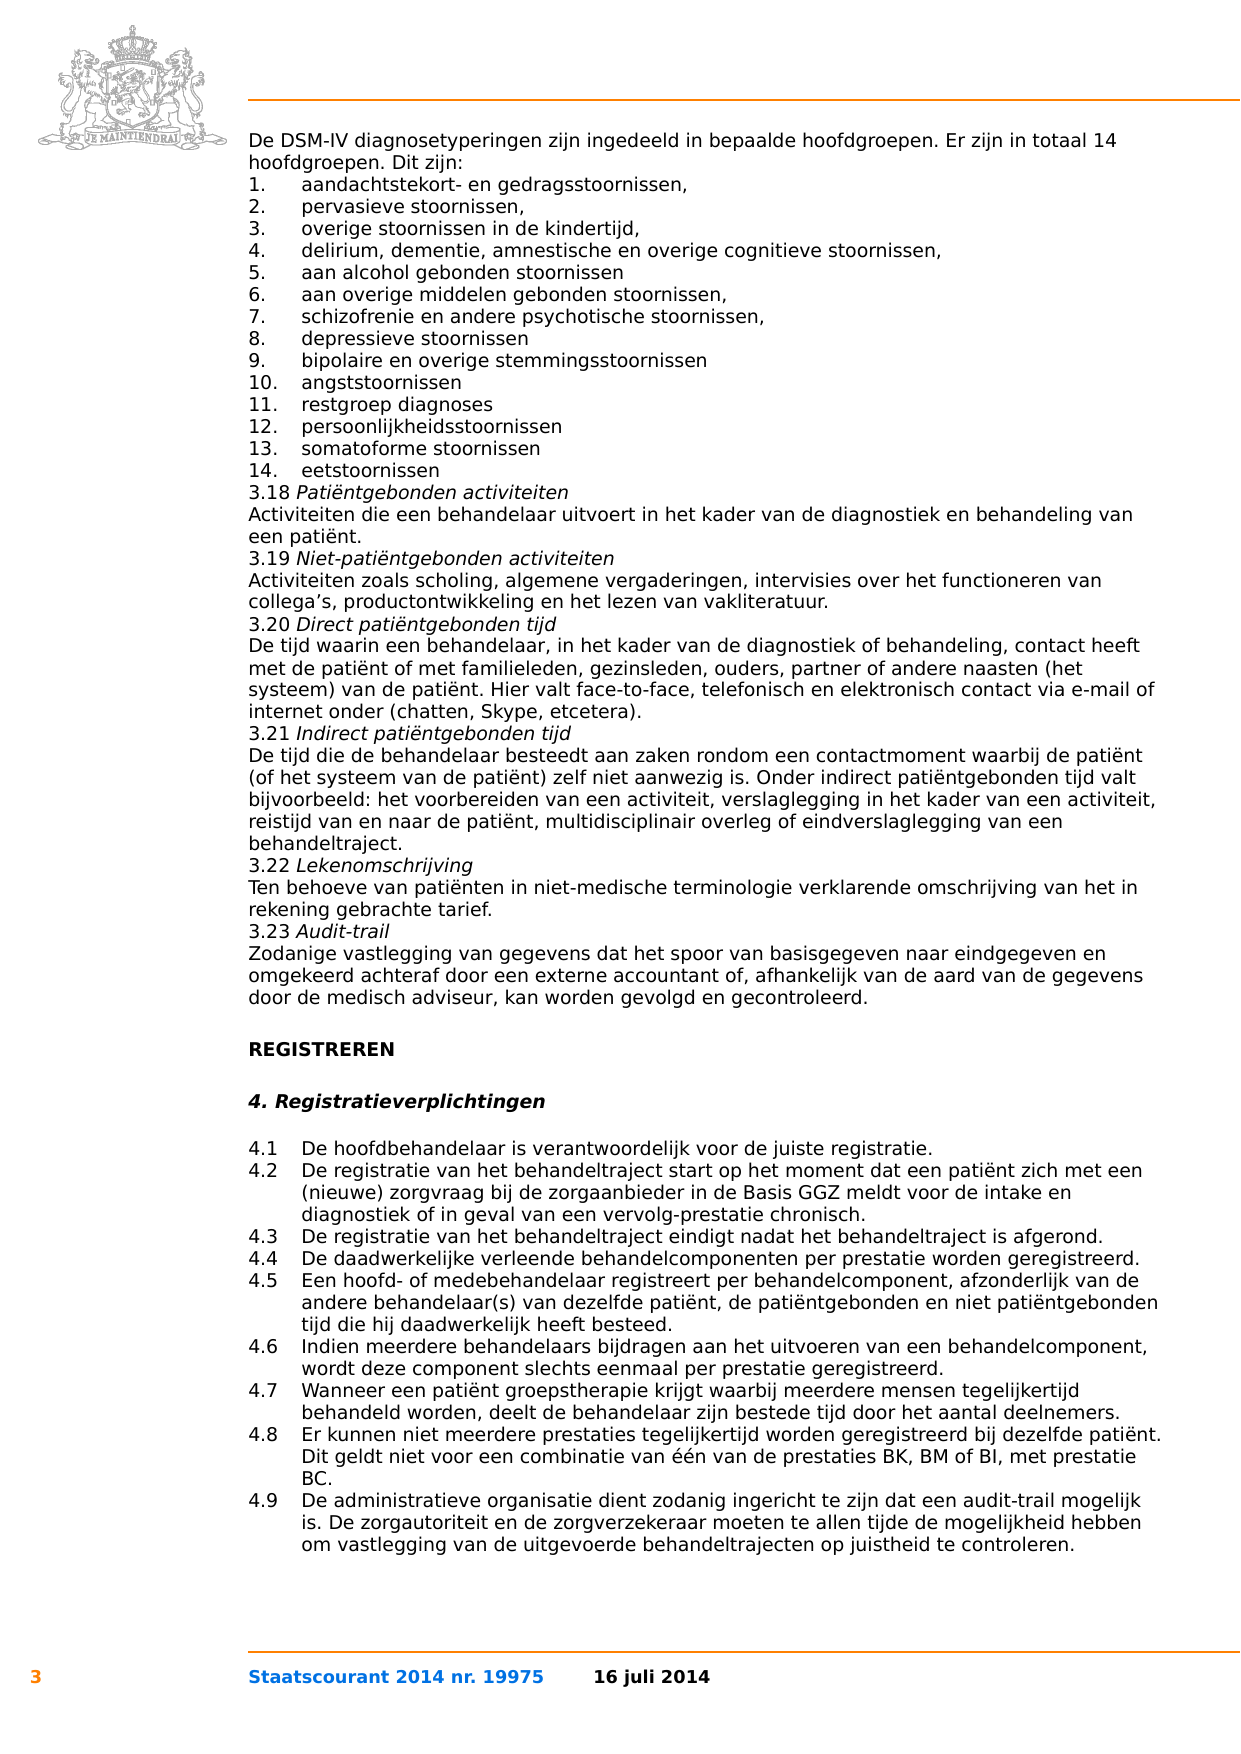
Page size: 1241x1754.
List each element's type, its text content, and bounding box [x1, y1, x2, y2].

subtitle 4. Registratieverplichtingen [248, 1091, 1163, 1113]
text 14. eetstoornissen [248, 459, 1163, 482]
text 4.5 Een hoofd- of medebehandelaar registreert per behandelcomponent, afzonderlijk van de andere behandelaar(s) van dezelfde patiënt, de patiëntgebonden en niet patiëntgebonden tijd die hij daadwerkelijk heeft besteed. [248, 1270, 1163, 1336]
text 4.1 De hoofdbehandelaar is verantwoordelijk voor de juiste registratie. [248, 1138, 1163, 1160]
text 3.20 Direct patiëntgebonden tijd [248, 613, 1163, 635]
text Activiteiten zoals scholing, algemene vergaderingen, intervisies over het functioneren van collega’s, productontwikkeling en het lezen van vakliteratuur. [248, 569, 1163, 613]
text 12. persoonlijkheidsstoornissen [248, 416, 1163, 438]
text 3.23 Audit-trail [248, 921, 1163, 943]
text De tijd die de behandelaar besteedt aan zaken rondom een contactmoment waarbij de patiënt (of het systeem van de patiënt) zelf niet aanwezig is. Onder indirect patiëntgebonden tijd valt bijvoorbeeld: het voorbereiden van een activiteit, verslaglegging in het kader van een activiteit, reistijd van en naar de patiënt, multidisciplinair overleg of eindverslaglegging van een behandeltraject. [248, 745, 1163, 855]
text 11. restgroep diagnoses [248, 394, 1163, 416]
text 6. aan overige middelen gebonden stoornissen, [248, 284, 1163, 306]
text 10. angststoornissen [248, 372, 1163, 394]
text 3. overige stoornissen in de kindertijd, [248, 218, 1163, 240]
text De tijd waarin een behandelaar, in het kader van de diagnostiek of behandeling, contact heeft met de patiënt of met familieleden, gezinsleden, ouders, partner of andere naasten (het systeem) van de patiënt. Hier valt face-to-face, telefonisch en elektronisch contact via e-mail of internet onder (chatten, Skype, etcetera). [248, 635, 1163, 723]
text 8. depressieve stoornissen [248, 328, 1163, 350]
picture [38, 25, 227, 150]
text 4.9 De administratieve organisatie dient zodanig ingericht te zijn dat een audit-trail mogelijk is. De zorgautoriteit en de zorgverzekeraar moeten te allen tijde de mogelijkheid hebben om vastlegging van de uitgevoerde behandeltrajecten op juistheid te controleren. [248, 1490, 1163, 1556]
text 1. aandachtstekort- en gedragsstoornissen, [248, 174, 1163, 196]
text 9. bipolaire en overige stemmingsstoornissen [248, 350, 1163, 372]
text 4. delirium, dementie, amnestische en overige cognitieve stoornissen, [248, 240, 1163, 262]
text 4.6 Indien meerdere behandelaars bijdragen aan het uitvoeren van een behandelcomponent, wordt deze component slechts eenmaal per prestatie geregistreerd. [248, 1336, 1163, 1380]
text 3.19 Niet-patiëntgebonden activiteiten [248, 547, 1163, 569]
text Ten behoeve van patiënten in niet-medische terminologie verklarende omschrijving van het in rekening gebrachte tarief. [248, 877, 1163, 921]
text 3.21 Indirect patiëntgebonden tijd [248, 723, 1163, 745]
text 4.4 De daadwerkelijke verleende behandelcomponenten per prestatie worden geregistreerd. [248, 1248, 1163, 1270]
text 4.7 Wanneer een patiënt groepstherapie krijgt waarbij meerdere mensen tegelijkertijd behandeld worden, deelt de behandelaar zijn bestede tijd door het aantal deelnemers. [248, 1380, 1163, 1424]
text 4.8 Er kunnen niet meerdere prestaties tegelijkertijd worden geregistreerd bij dezelfde patiënt. Dit geldt niet voor een combinatie van één van de prestaties BK, BM of BI, met prestatie BC. [248, 1424, 1163, 1490]
text De DSM-IV diagnosetyperingen zijn ingedeeld in bepaalde hoofdgroepen. Er zijn in totaal 14 hoofdgroepen. Dit zijn: [248, 130, 1163, 174]
text 4.3 De registratie van het behandeltraject eindigt nadat het behandeltraject is afgerond. [248, 1226, 1163, 1248]
text 4.2 De registratie van het behandeltraject start op het moment dat een patiënt zich met een (nieuwe) zorgvraag bij de zorgaanbieder in de Basis GGZ meldt voor de intake en diagnostiek of in geval van een vervolg-prestatie chronisch. [248, 1160, 1163, 1226]
text Activiteiten die een behandelaar uitvoert in het kader van de diagnostiek en behandeling van een patiënt. [248, 503, 1163, 547]
text 2. pervasieve stoornissen, [248, 196, 1163, 218]
text 5. aan alcohol gebonden stoornissen [248, 262, 1163, 284]
text 13. somatoforme stoornissen [248, 438, 1163, 459]
text 3.22 Lekenomschrijving [248, 855, 1163, 877]
text Zodanige vastlegging van gegevens dat het spoor van basisgegeven naar eindgegeven en omgekeerd achteraf door een externe accountant of, afhankelijk van de aard van de gegevens door de medisch adviseur, kan worden gevolgd en gecontroleerd. [248, 943, 1163, 1009]
text 3.18 Patiëntgebonden activiteiten [248, 482, 1163, 503]
subtitle REGISTREREN [248, 1039, 1163, 1061]
text 7. schizofrenie en andere psychotische stoornissen, [248, 306, 1163, 328]
